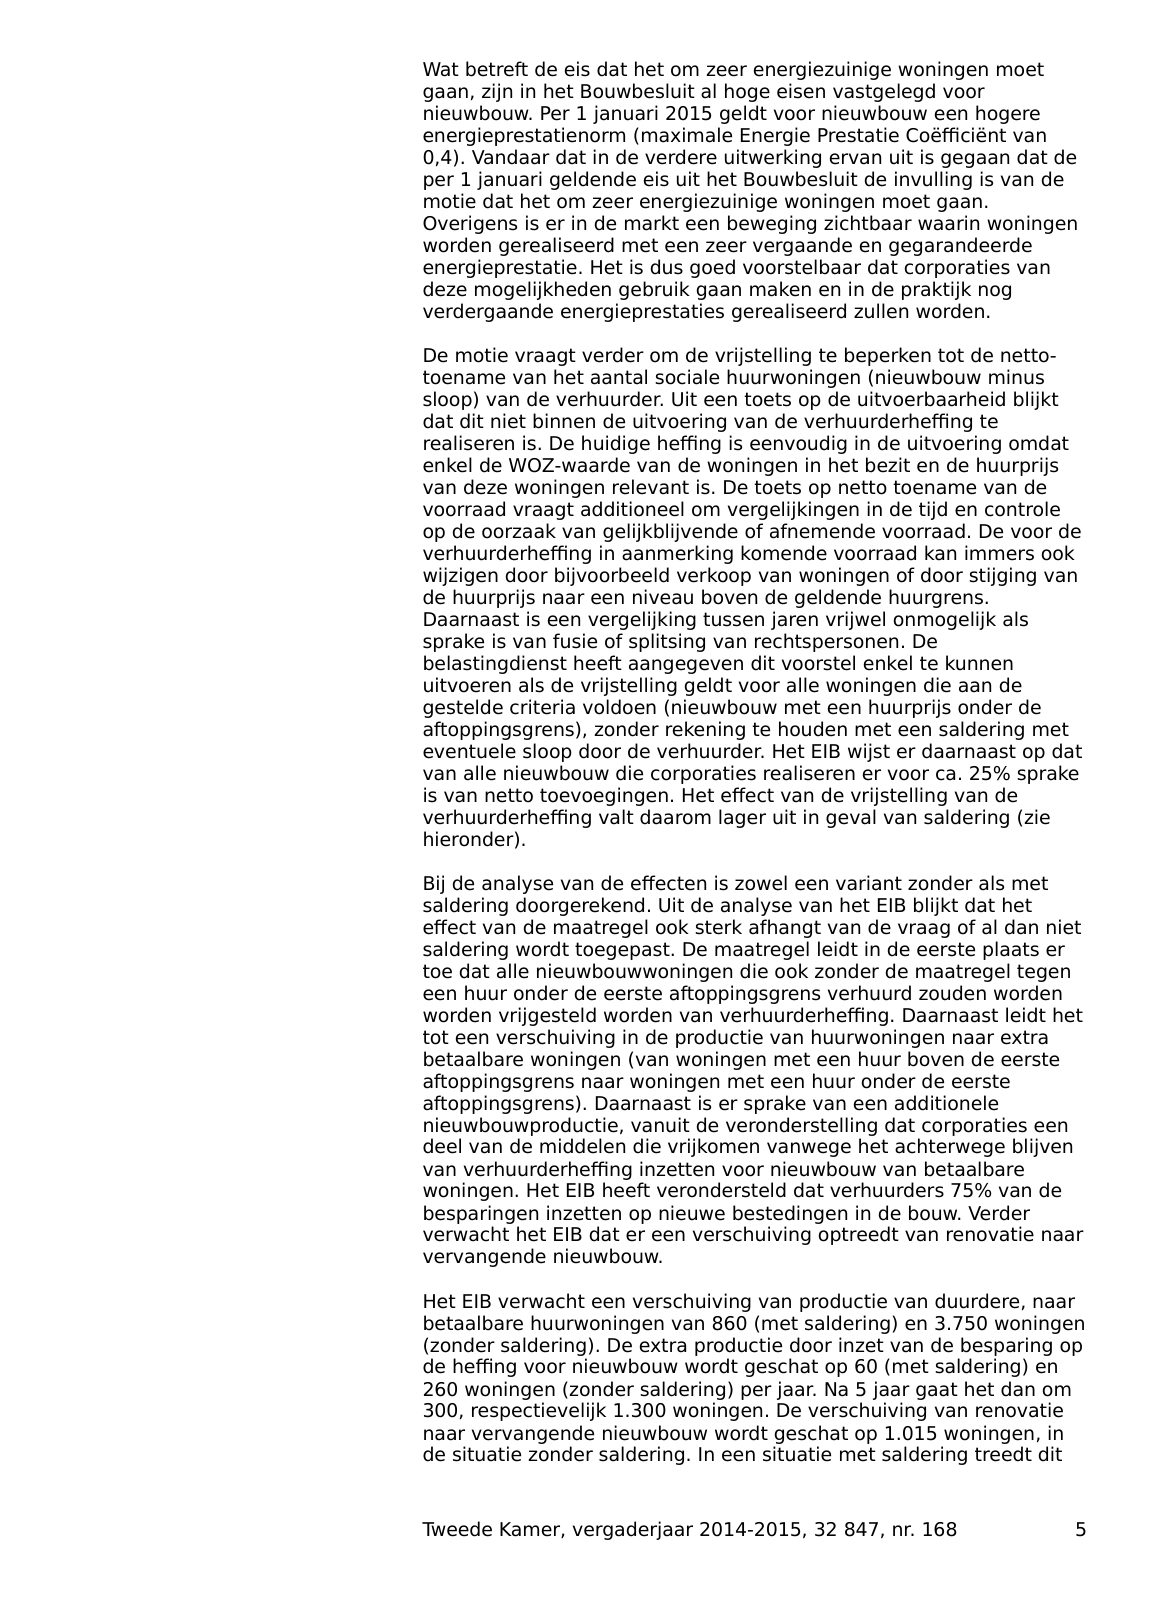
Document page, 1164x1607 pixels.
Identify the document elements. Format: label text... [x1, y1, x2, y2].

text Het EIB verwacht een verschuiving van productie van duurdere, naar betaalbare huurwoningen van 860 (met saldering) en 3.750 woningen (zonder saldering). De extra productie door inzet van de besparing op de heffing voor nieuwbouw wordt geschat op 60 (met saldering) en 260 woningen (zonder saldering) per jaar. Na 5 jaar gaat het dan om 300, respectievelijk 1.300 woningen. De verschuiving van renovatie naar vervangende nieuwbouw wordt geschat op 1.015 woningen, in de situatie zonder saldering. In een situatie met saldering treedt dit [422, 1291, 1087, 1466]
text Bij de analyse van de effecten is zowel een variant zonder als met saldering doorgerekend. Uit de analyse van het EIB blijkt dat het effect van de maatregel ook sterk afhangt van de vraag of al dan niet saldering wordt toegepast. De maatregel leidt in de eerste plaats er toe dat alle nieuwbouwwoningen die ook zonder de maatregel tegen een huur onder de eerste aftoppingsgrens verhuurd zouden worden worden vrijgesteld worden van verhuurderheffing. Daarnaast leidt het tot een verschuiving in de productie van huurwoningen naar extra betaalbare woningen (van woningen met een huur boven de eerste aftoppingsgrens naar woningen met een huur onder de eerste aftoppingsgrens). Daarnaast is er sprake van een additionele nieuwbouwproductie, vanuit de veronderstelling dat corporaties een deel van de middelen die vrijkomen vanwege het achterwege blijven van verhuurderheffing inzetten voor nieuwbouw van betaalbare woningen. Het EIB heeft verondersteld dat verhuurders 75% van de besparingen inzetten op nieuwe bestedingen in de bouw. Verder verwacht het EIB dat er een verschuiving optreedt van renovatie naar vervangende nieuwbouw. [422, 873, 1087, 1268]
text Wat betreft de eis dat het om zeer energiezuinige woningen moet gaan, zijn in het Bouwbesluit al hoge eisen vastgelegd voor nieuwbouw. Per 1 januari 2015 geldt voor nieuwbouw een hogere energieprestatienorm (maximale Energie Prestatie Coëfficiënt van 0,4). Vandaar dat in de verdere uitwerking ervan uit is gegaan dat de per 1 januari geldende eis uit het Bouwbesluit de invulling is van de motie dat het om zeer energiezuinige woningen moet gaan. Overigens is er in de markt een beweging zichtbaar waarin woningen worden gerealiseerd met een zeer vergaande en gegarandeerde energieprestatie. Het is dus goed voorstelbaar dat corporaties van deze mogelijkheden gebruik gaan maken en in de praktijk nog verdergaande energieprestaties gerealiseerd zullen worden. [422, 59, 1087, 323]
text De motie vraagt verder om de vrijstelling te beperken tot de netto-toename van het aantal sociale huurwoningen (nieuwbouw minus sloop) van de verhuurder. Uit een toets op de uitvoerbaarheid blijkt dat dit niet binnen de uitvoering van de verhuurderheffing te realiseren is. De huidige heffing is eenvoudig in de uitvoering omdat enkel de WOZ-waarde van de woningen in het bezit en de huurprijs van deze woningen relevant is. De toets op netto toename van de voorraad vraagt additioneel om vergelijkingen in de tijd en controle op de oorzaak van gelijkblijvende of afnemende voorraad. De voor de verhuurderheffing in aanmerking komende voorraad kan immers ook wijzigen door bijvoorbeeld verkoop van woningen of door stijging van de huurprijs naar een niveau boven de geldende huurgrens. Daarnaast is een vergelijking tussen jaren vrijwel onmogelijk als sprake is van fusie of splitsing van rechtspersonen. De belastingdienst heeft aangegeven dit voorstel enkel te kunnen uitvoeren als de vrijstelling geldt voor alle woningen die aan de gestelde criteria voldoen (nieuwbouw met een huurprijs onder de aftoppingsgrens), zonder rekening te houden met een saldering met eventuele sloop door de verhuurder. Het EIB wijst er daarnaast op dat van alle nieuwbouw die corporaties realiseren er voor ca. 25% sprake is van netto toevoegingen. Het effect van de vrijstelling van de verhuurderheffing valt daarom lager uit in geval van saldering (zie hieronder). [422, 345, 1087, 851]
